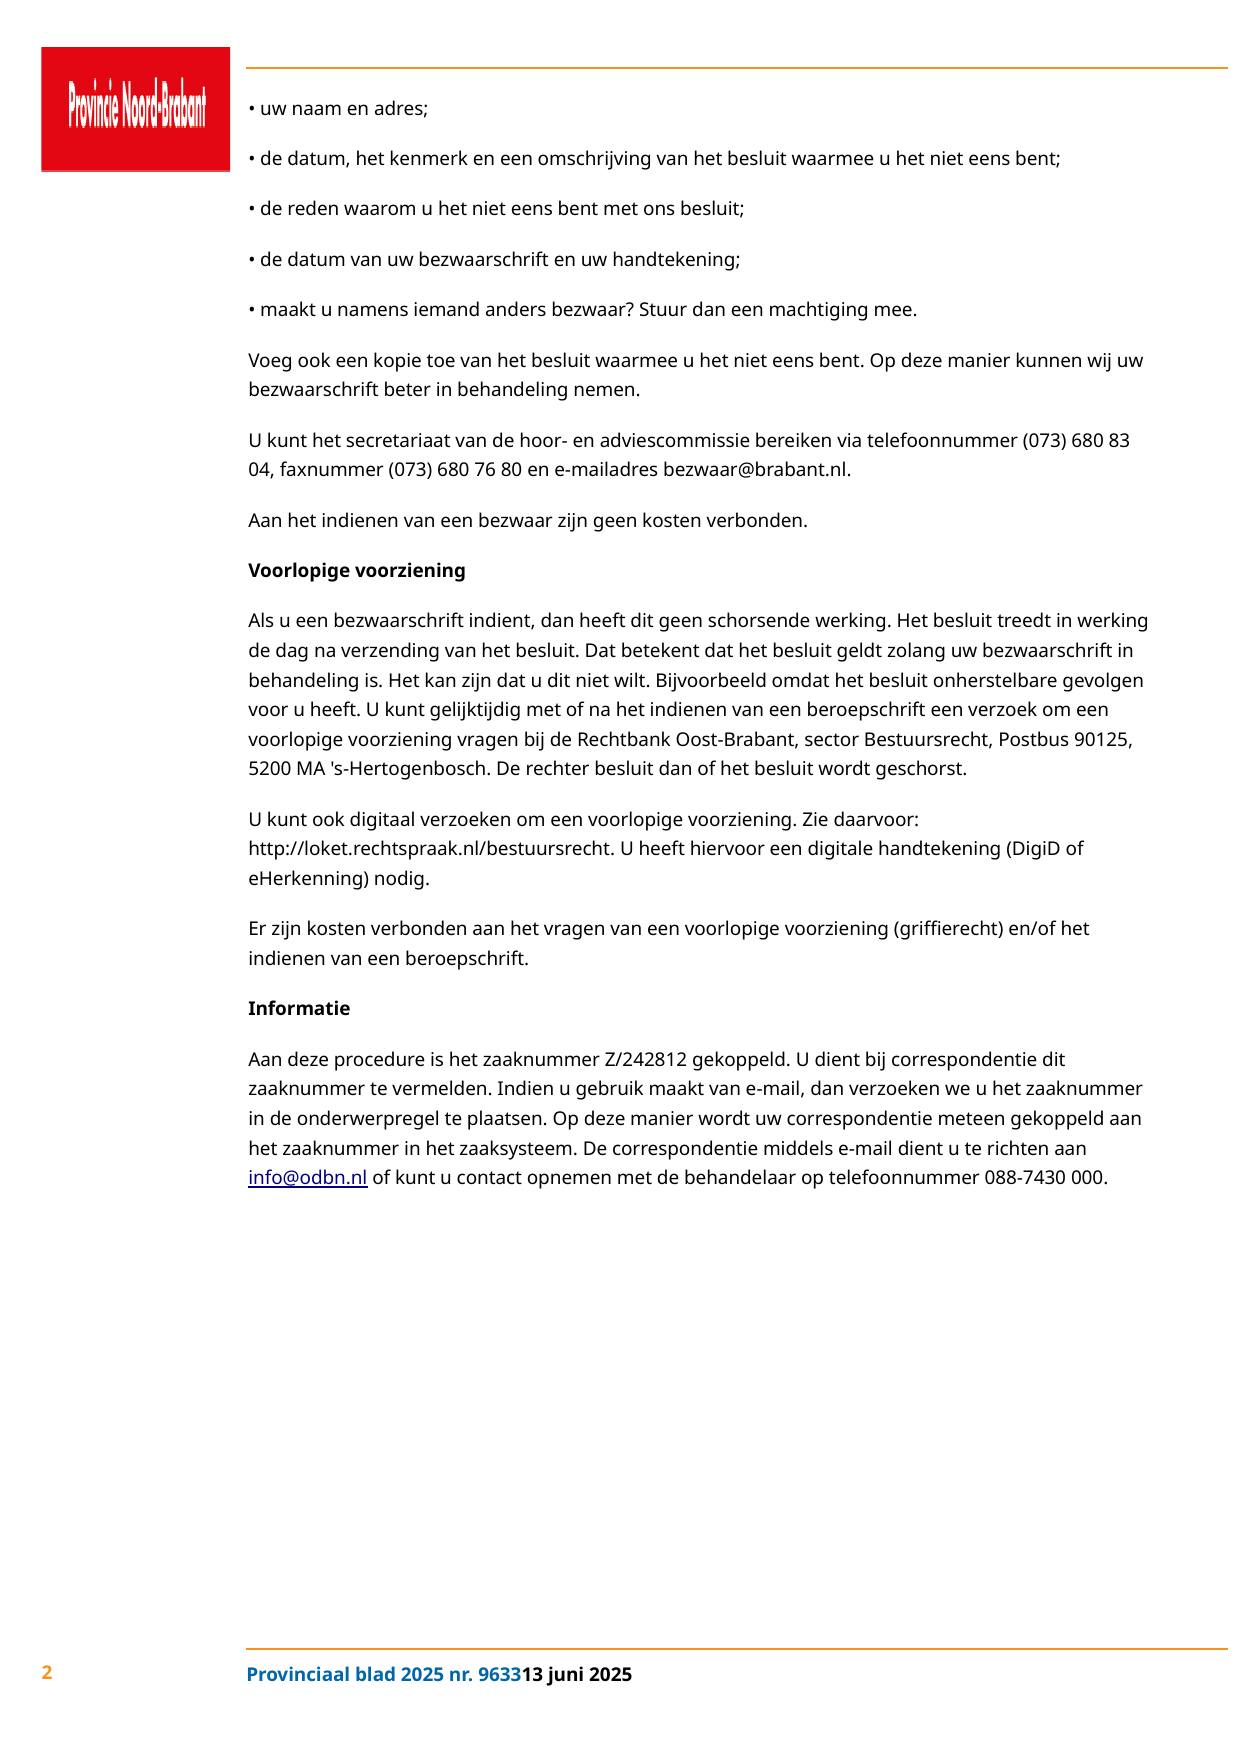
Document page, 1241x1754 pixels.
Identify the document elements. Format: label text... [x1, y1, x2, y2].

text U kunt ook digitaal verzoeken om een voorlopige voorziening. Zie daarvoor: http://loket.rechtspraak.nl/bestuursrecht. U heeft hiervoor een digitale handtekening (DigiD of eHerkenning) nodig. [248, 806, 1152, 891]
text U kunt het secretariaat van de hoor- en adviescommissie bereiken via telefoonnummer (073) 680 83 04, faxnummer (073) 680 76 80 en e-mailadres bezwaar@brabant.nl. [248, 427, 1152, 482]
text Voorlopige voorziening [248, 557, 1152, 583]
text • de datum van uw bezwaarschrift en uw handtekening; [248, 246, 1152, 272]
text Voeg ook een kopie toe van het besluit waarmee u het niet eens bent. Op deze manier kunnen wij uw bezwaarschrift beter in behandeling nemen. [248, 347, 1152, 402]
text Aan het indienen van een bezwaar zijn geen kosten verbonden. [248, 507, 1152, 533]
picture [41, 47, 231, 172]
text • maakt u namens iemand anders bezwaar? Stuur dan een machtiging mee. [248, 296, 1152, 322]
text Er zijn kosten verbonden aan het vragen van een voorlopige voorziening (griffierecht) en/of het indienen van een beroepschrift. [248, 916, 1152, 971]
text Als u een bezwaarschrift indient, dan heeft dit geen schorsende werking. Het besluit treedt in werking de dag na verzending van het besluit. Dat betekent dat het besluit geldt zolang uw bezwaarschrift in behandeling is. Het kan zijn dat u dit niet wilt. Bijvoorbeeld omdat het besluit onherstelbare gevolgen voor u heeft. U kunt gelijktijdig met of na het indienen van een beroepschrift een verzoek om een voorlopige voorziening vragen bij de Rechtbank Oost-Brabant, sector Bestuursrecht, Postbus 90125, 5200 MA 's‑Hertogenbosch. De rechter besluit dan of het besluit wordt geschorst. [248, 608, 1152, 781]
text Aan deze procedure is het zaaknummer Z/242812 gekoppeld. U dient bij correspondentie dit zaaknummer te vermelden. Indien u gebruik maakt van e-mail, dan verzoeken we u het zaaknummer in de onderwerpregel te plaatsen. Op deze manier wordt uw correspondentie meteen gekoppeld aan het zaaknummer in het zaaksysteem. De correspondentie middels e-mail dient u te richten aan info@odbn.nl of kunt u contact opnemen met de behandelaar op telefoonnummer 088-7430 000. [248, 1046, 1152, 1190]
text • de datum, het kenmerk en een omschrijving van het besluit waarmee u het niet eens bent; [248, 145, 1152, 171]
text • uw naam en adres; [248, 95, 1152, 121]
text Informatie [248, 996, 1152, 1021]
text • de reden waarom u het niet eens bent met ons besluit; [248, 196, 1152, 221]
